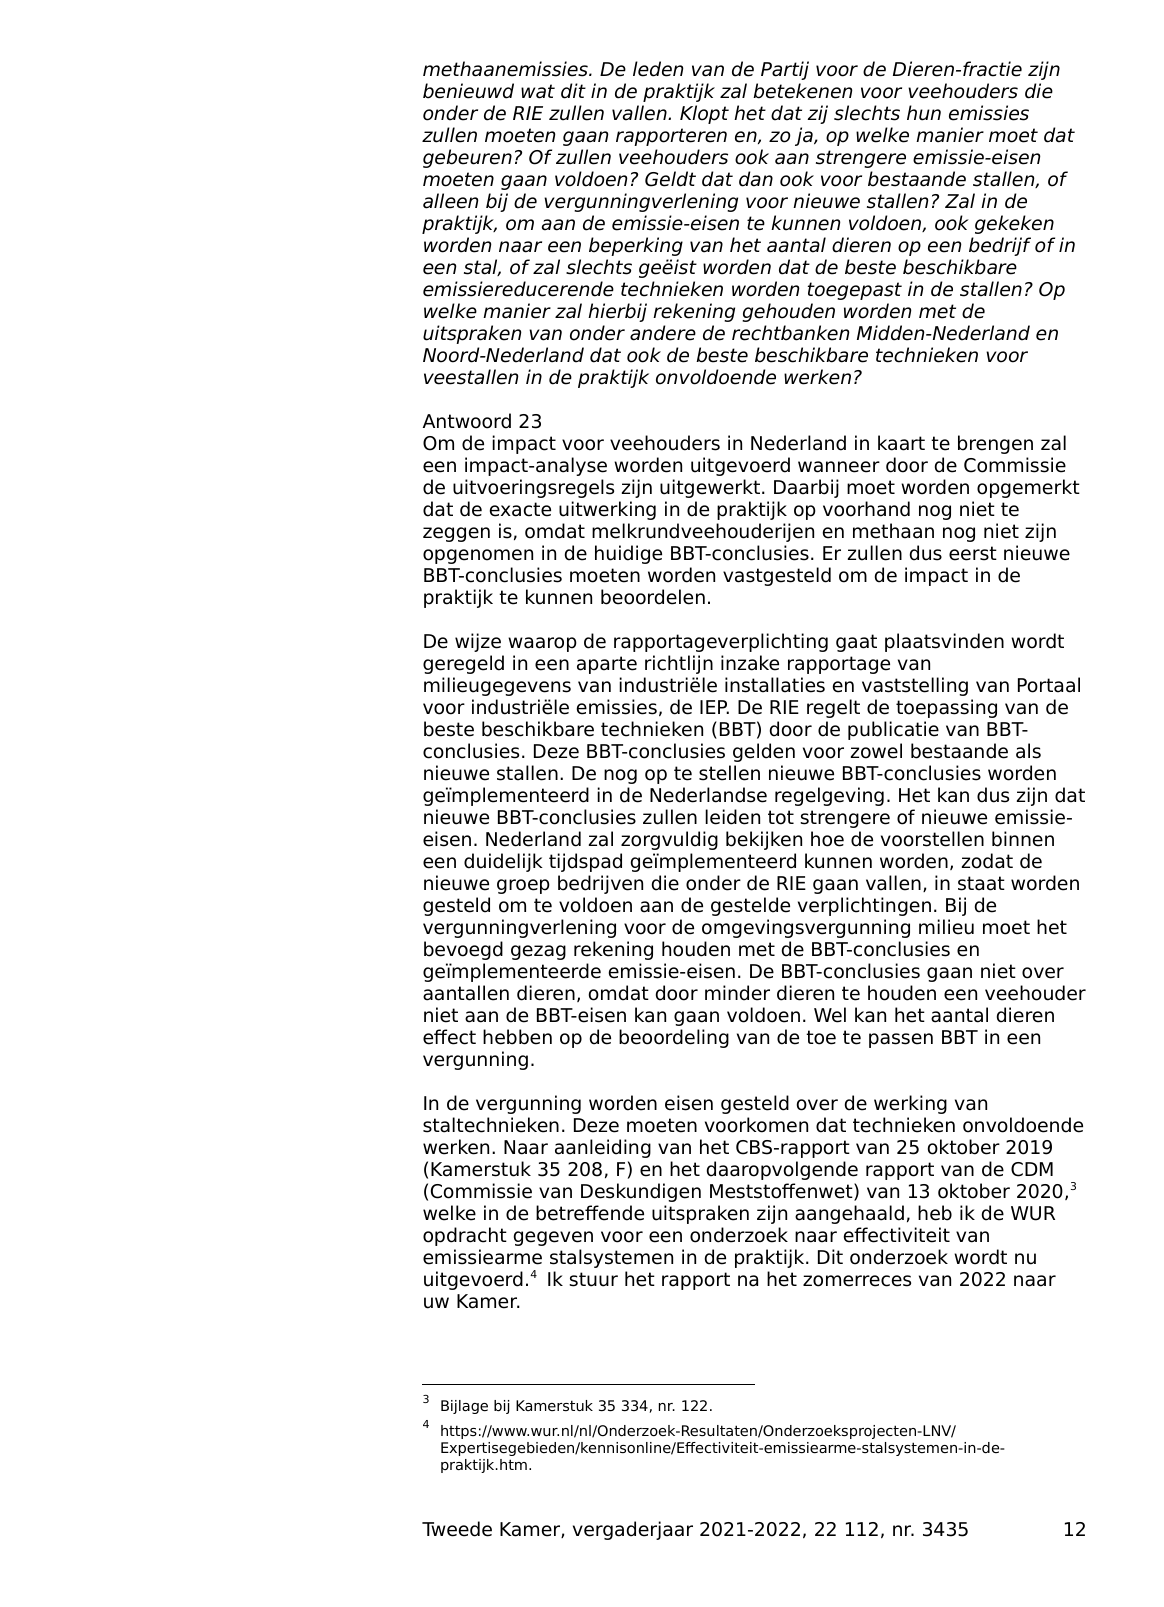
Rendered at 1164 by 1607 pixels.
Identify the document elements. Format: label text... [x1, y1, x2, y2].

text https://www.wur.nl/nl/Onderzoek-Resultaten/Onderzoeksprojecten-LNV/Expertisegebieden/kennisonline/Effectiviteit-emissiearme-stalsystemen-in-de-praktijk.htm. [422, 1418, 1087, 1474]
text De wijze waarop de rapportageverplichting gaat plaatsvinden wordt geregeld in een aparte richtlijn inzake rapportage van milieugegevens van industriële installaties en vaststelling van Portaal voor industriële emissies, de IEP. De RIE regelt de toepassing van de beste beschikbare technieken (BBT) door de publicatie van BBT-conclusies. Deze BBT-conclusies gelden voor zowel bestaande als nieuwe stallen. De nog op te stellen nieuwe BBT-conclusies worden geïmplementeerd in de Nederlandse regelgeving. Het kan dus zijn dat nieuwe BBT-conclusies zullen leiden tot strengere of nieuwe emissie-eisen. Nederland zal zorgvuldig bekijken hoe de voorstellen binnen een duidelijk tijdspad geïmplementeerd kunnen worden, zodat de nieuwe groep bedrijven die onder de RIE gaan vallen, in staat worden gesteld om te voldoen aan de gestelde verplichtingen. Bij de vergunningverlening voor de omgevingsvergunning milieu moet het bevoegd gezag rekening houden met de BBT-conclusies en geïmplementeerde emissie-eisen. De BBT-conclusies gaan niet over aantallen dieren, omdat door minder dieren te houden een veehouder niet aan de BBT-eisen kan gaan voldoen. Wel kan het aantal dieren effect hebben op de beoordeling van de toe te passen BBT in een vergunning. [422, 631, 1087, 1071]
text Antwoord 23 [422, 411, 1087, 433]
text Om de impact voor veehouders in Nederland in kaart te brengen zal een impact-analyse worden uitgevoerd wanneer door de Commissie de uitvoeringsregels zijn uitgewerkt. Daarbij moet worden opgemerkt dat de exacte uitwerking in de praktijk op voorhand nog niet te zeggen is, omdat melkrundveehouderijen en methaan nog niet zijn opgenomen in de huidige BBT-conclusies. Er zullen dus eerst nieuwe BBT-conclusies moeten worden vastgesteld om de impact in de praktijk te kunnen beoordelen. [422, 433, 1087, 609]
text methaanemissies. De leden van de Partij voor de Dieren-fractie zijn benieuwd wat dit in de praktijk zal betekenen voor veehouders die onder de RIE zullen vallen. Klopt het dat zij slechts hun emissies zullen moeten gaan rapporteren en, zo ja, op welke manier moet dat gebeuren? Of zullen veehouders ook aan strengere emissie-eisen moeten gaan voldoen? Geldt dat dan ook voor bestaande stallen, of alleen bij de vergunningverlening voor nieuwe stallen? Zal in de praktijk, om aan de emissie-eisen te kunnen voldoen, ook gekeken worden naar een beperking van het aantal dieren op een bedrijf of in een stal, of zal slechts geëist worden dat de beste beschikbare emissiereducerende technieken worden toegepast in de stallen? Op welke manier zal hierbij rekening gehouden worden met de uitspraken van onder andere de rechtbanken Midden-Nederland en Noord-Nederland dat ook de beste beschikbare technieken voor veestallen in de praktijk onvoldoende werken? [422, 59, 1087, 389]
text In de vergunning worden eisen gesteld over de werking van staltechnieken. Deze moeten voorkomen dat technieken onvoldoende werken. Naar aanleiding van het CBS-rapport van 25 oktober 2019 (Kamerstuk 35 208, F) en het daaropvolgende rapport van de CDM (Commissie van Deskundigen Meststoffenwet) van 13 oktober 2020, welke in de betreffende uitspraken zijn aangehaald, heb ik de WUR opdracht gegeven voor een onderzoek naar effectiviteit van emissiearme stalsystemen in de praktijk. Dit onderzoek wordt nu uitgevoerd. Ik stuur het rapport na het zomerreces van 2022 naar uw Kamer. [422, 1093, 1087, 1312]
text Bijlage bij Kamerstuk 35 334, nr. 122. [422, 1393, 1087, 1416]
